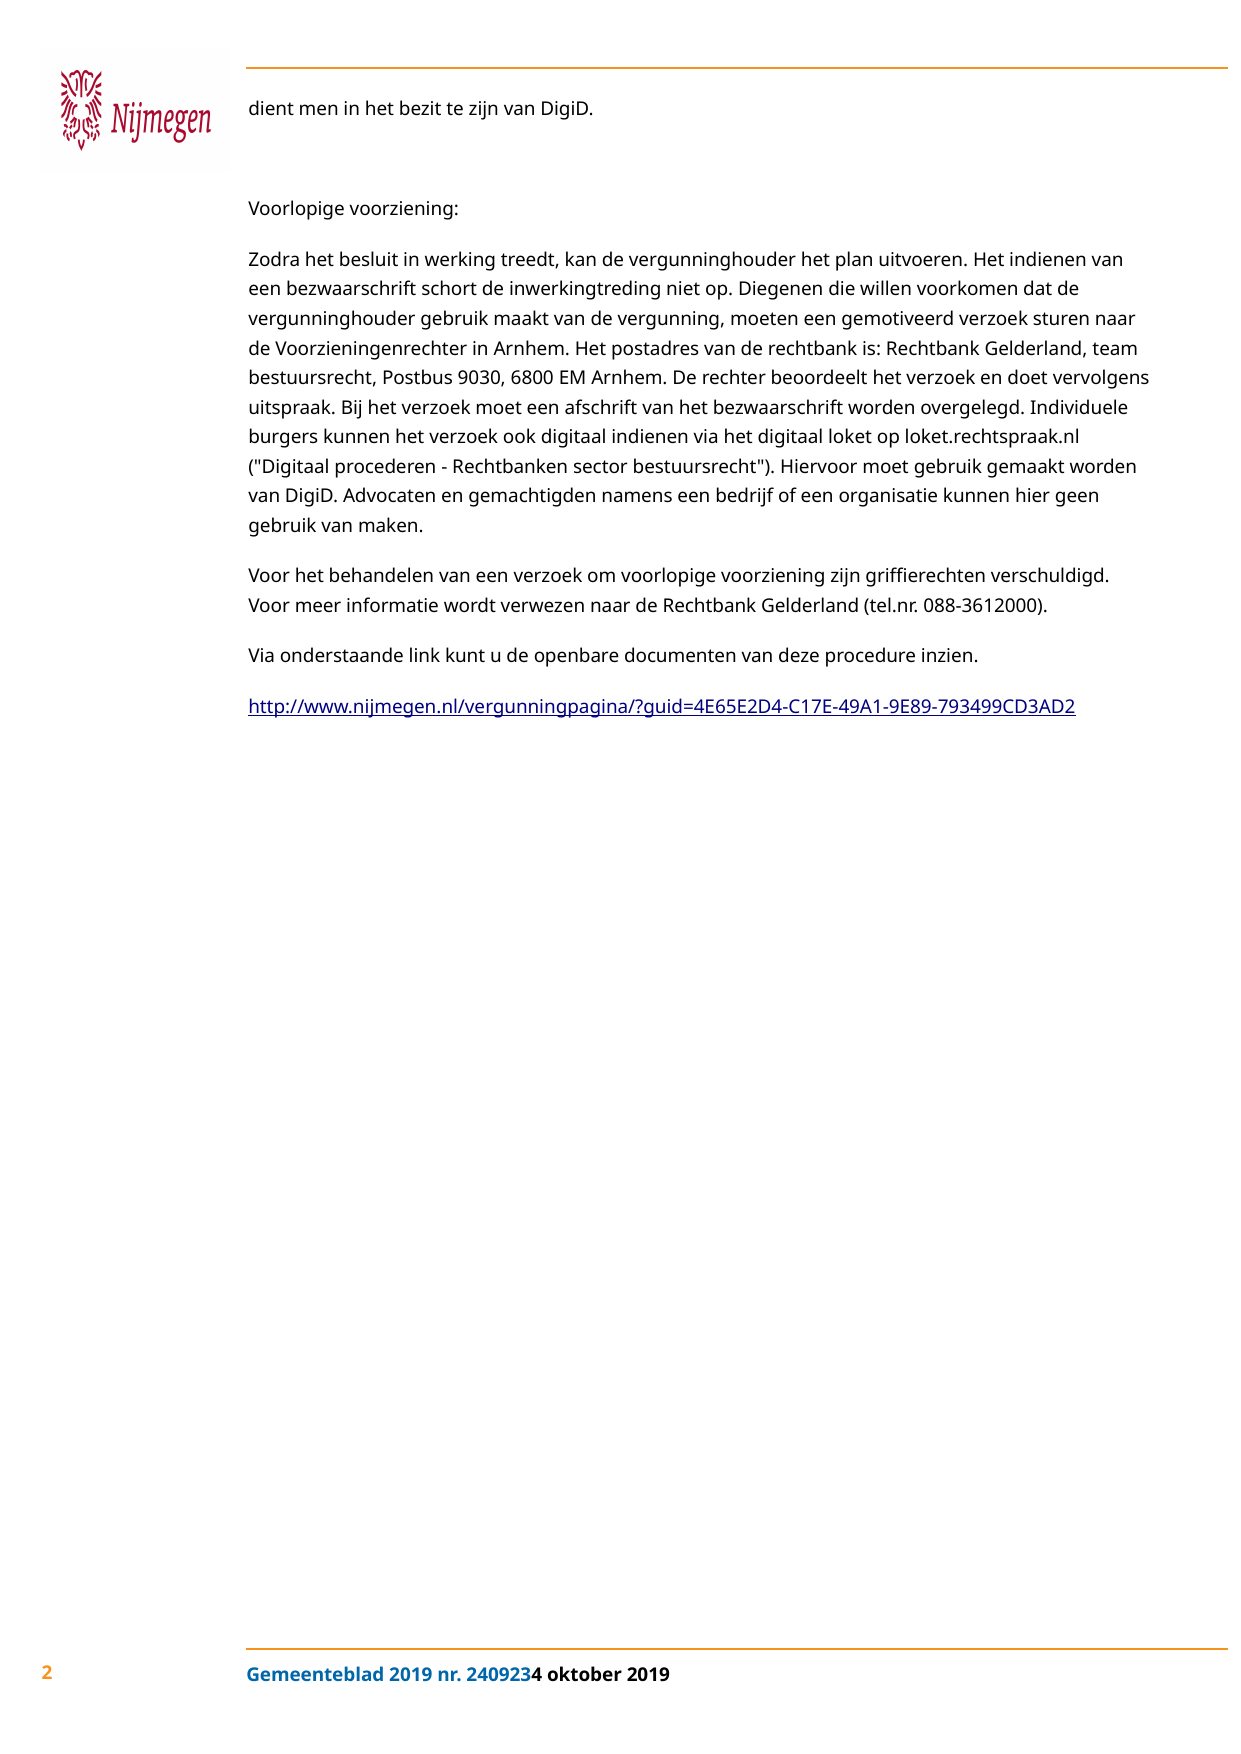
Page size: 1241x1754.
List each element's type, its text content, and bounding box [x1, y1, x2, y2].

text http://www.nijmegen.nl/vergunningpagina/?guid=4E65E2D4-C17E-49A1-9E89-793499CD3AD2 [248, 693, 1152, 719]
text Via onderstaande link kunt u de openbare documenten van deze procedure inzien. [248, 643, 1152, 668]
text Zodra het besluit in werking treedt, kan de vergunninghouder het plan uitvoeren. Het indienen van een bezwaarschrift schort de inwerkingtreding niet op. Diegenen die willen voorkomen dat de vergunninghouder gebruik maakt van de vergunning, moeten een gemotiveerd verzoek sturen naar de Voorzieningenrechter in Arnhem. Het postadres van de rechtbank is: Rechtbank Gelderland, team bestuursrecht, Postbus 9030, 6800 EM Arnhem. De rechter beoordeelt het verzoek en doet vervolgens uitspraak. Bij het verzoek moet een afschrift van het bezwaarschrift worden overgelegd. Individuele burgers kunnen het verzoek ook digitaal indienen via het digitaal loket op loket.rechtspraak.nl ("Digitaal procederen - Rechtbanken sector bestuursrecht"). Hiervoor moet gebruik gemaakt worden van DigiD. Advocaten en gemachtigden namens een bedrijf of een organisatie kunnen hier geen gebruik van maken. [248, 246, 1152, 538]
picture [41, 47, 231, 172]
text Voor het behandelen van een verzoek om voorlopige voorziening zijn griffierechten verschuldigd. Voor meer informatie wordt verwezen naar de Rechtbank Gelderland (tel.nr. 088-3612000). [248, 563, 1152, 618]
text dient men in het bezit te zijn van DigiD. [248, 95, 1152, 121]
text Voorlopige voorziening: [248, 196, 1152, 221]
